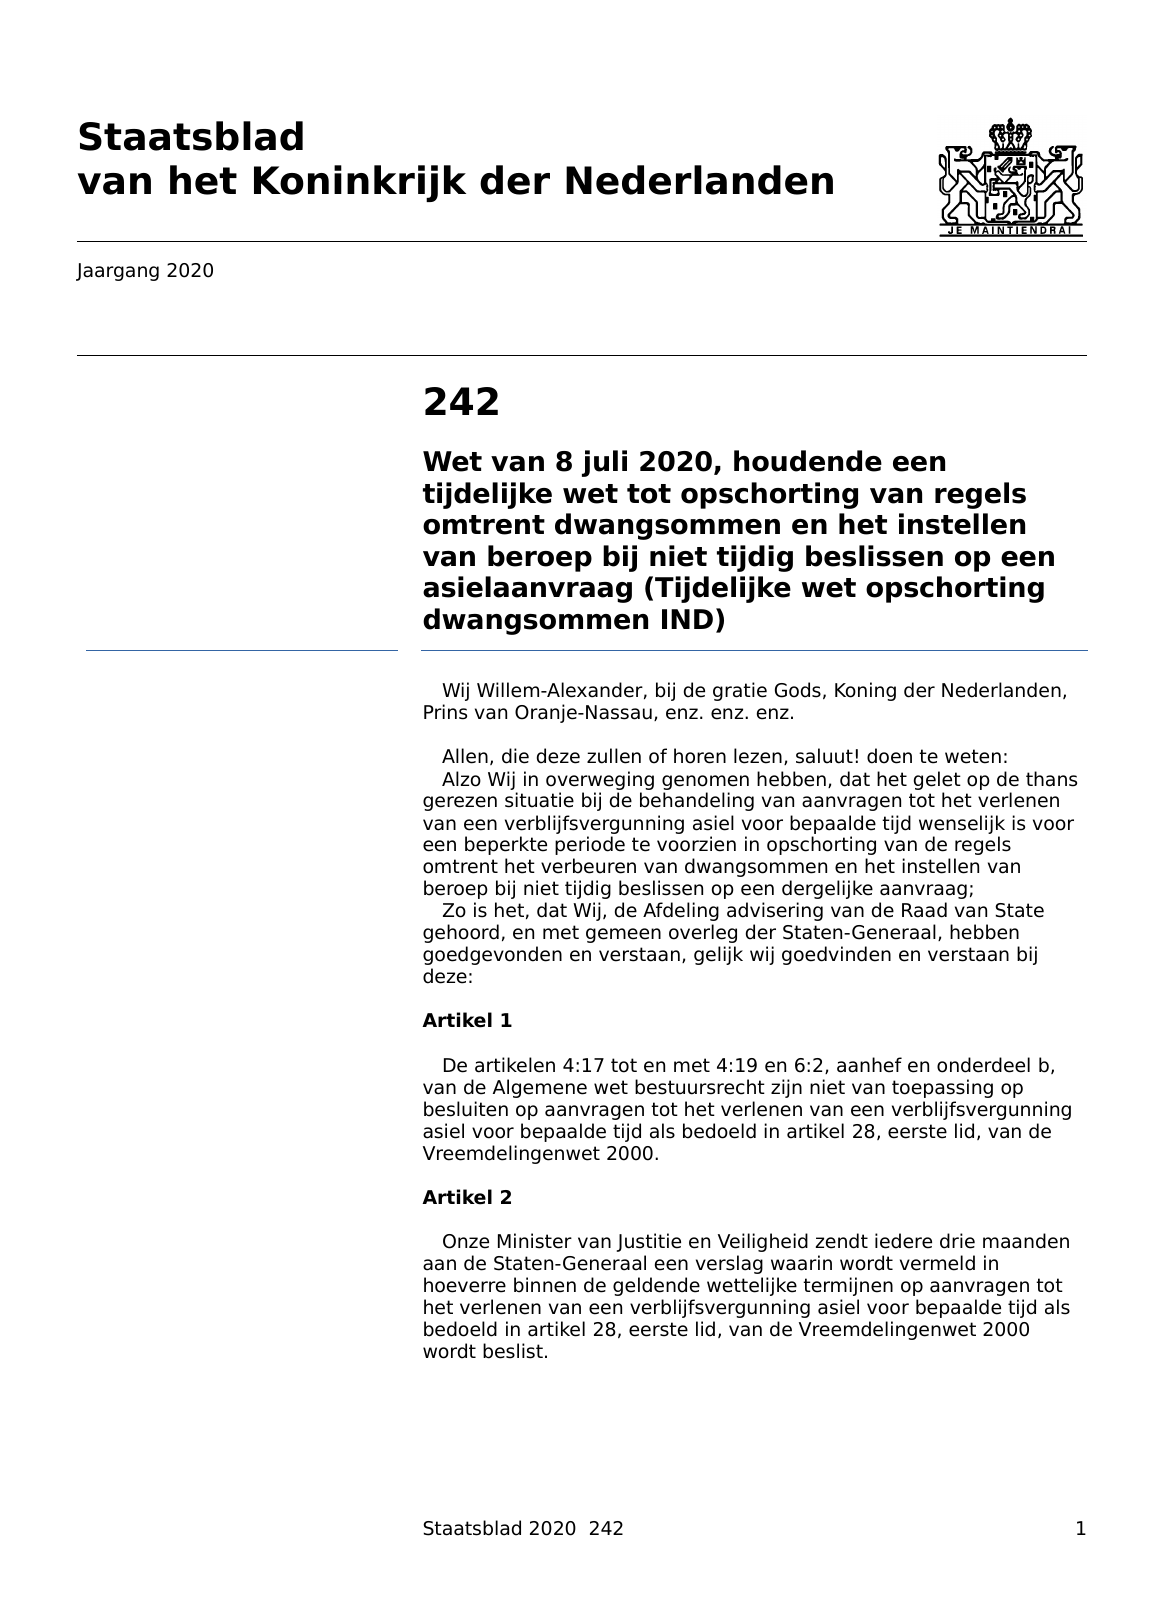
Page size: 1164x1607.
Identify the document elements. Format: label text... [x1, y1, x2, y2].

text De artikelen 4:17 tot en met 4:19 en 6:2, aanhef en onderdeel b, van de Algemene wet bestuursrecht zijn niet van toepassing op besluiten op aanvragen tot het verlenen van een verblijfsvergunning asiel voor bepaalde tijd als bedoeld in artikel 28, eerste lid, van de Vreemdelingenwet 2000. [422, 1054, 1087, 1164]
text Alzo Wij in overweging genomen hebben, dat het gelet op de thans gerezen situatie bij de behandeling van aanvragen tot het verlenen van een verblijfsvergunning asiel voor bepaalde tijd wenselijk is voor een beperkte periode te voorzien in opschorting van de regels omtrent het verbeuren van dwangsommen en het instellen van beroep bij niet tijdig beslissen op een dergelijke aanvraag; [422, 768, 1087, 900]
subtitle 242 [422, 381, 1087, 424]
picture [936, 115, 1087, 240]
text Zo is het, dat Wij, de Afdeling advisering van de Raad van State gehoord, en met gemeen overleg der Staten-Generaal, hebben goedgevonden en verstaan, gelijk wij goedvinden en verstaan bij deze: [422, 900, 1087, 988]
text Onze Minister van Justitie en Veiligheid zendt iedere drie maanden aan de Staten-Generaal een verslag waarin wordt vermeld in hoeverre binnen de geldende wettelijke termijnen op aanvragen tot het verlenen van een verblijfsvergunning asiel voor bepaalde tijd als bedoeld in artikel 28, eerste lid, van de Vreemdelingenwet 2000 wordt beslist. [422, 1231, 1087, 1363]
table_header Staatsblad van het Koninkrijk der Nederlanden [77, 100, 886, 241]
subtitle Artikel 1 [422, 1010, 1087, 1032]
table_cell Jaargang 2020 [77, 242, 1087, 355]
text Wij Willem-Alexander, bij de gratie Gods, Koning der Nederlanden, Prins van Oranje-Nassau, enz. enz. enz. [422, 680, 1087, 724]
text Allen, die deze zullen of horen lezen, saluut! doen te weten: [422, 746, 1087, 768]
text Wet van 8 juli 2020, houdende een tijdelijke wet tot opschorting van regels omtrent dwangsommen en het instellen van beroep bij niet tijdig beslissen op een asielaanvraag (Tijdelijke wet opschorting dwangsommen IND) [422, 447, 1087, 636]
table_header [886, 100, 1087, 241]
subtitle Artikel 2 [422, 1187, 1087, 1209]
